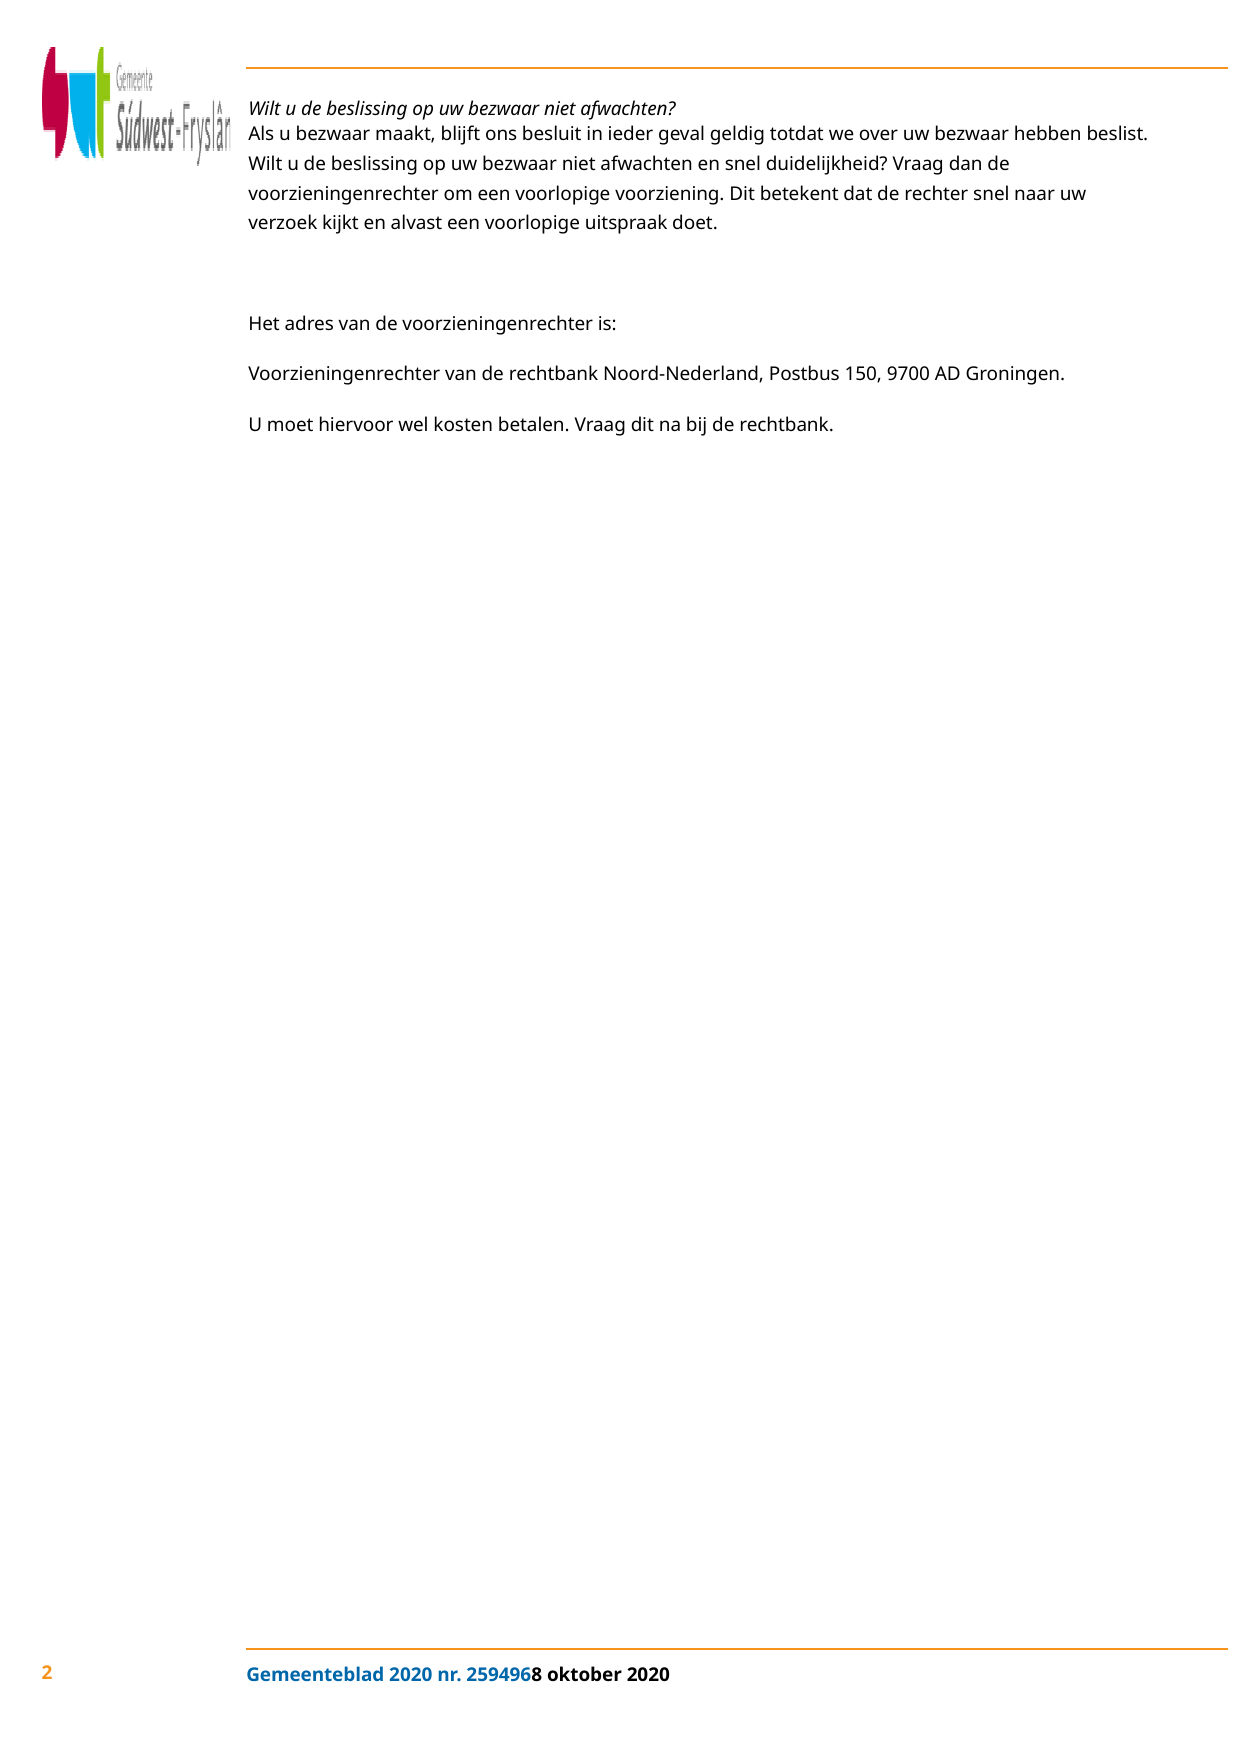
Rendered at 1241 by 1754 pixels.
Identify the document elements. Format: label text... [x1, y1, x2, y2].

text Het adres van de voorzieningenrechter is: [248, 310, 1152, 336]
text Voorzieningenrechter van de rechtbank Noord-Nederland, Postbus 150, 9700 AD Groningen. [248, 361, 1152, 386]
picture [41, 47, 231, 172]
text Wilt u de beslissing op uw bezwaar niet afwachten? [248, 95, 1152, 121]
text Als u bezwaar maakt, blijft ons besluit in ieder geval geldig totdat we over uw bezwaar hebben beslist. Wilt u de beslissing op uw bezwaar niet afwachten en snel duidelijkheid? Vraag dan de voorzieningenrechter om een voorlopige voorziening. Dit betekent dat de rechter snel naar uw verzoek kijkt en alvast een voorlopige uitspraak doet. [248, 121, 1152, 235]
text U moet hiervoor wel kosten betalen. Vraag dit na bij de rechtbank. [248, 411, 1152, 437]
